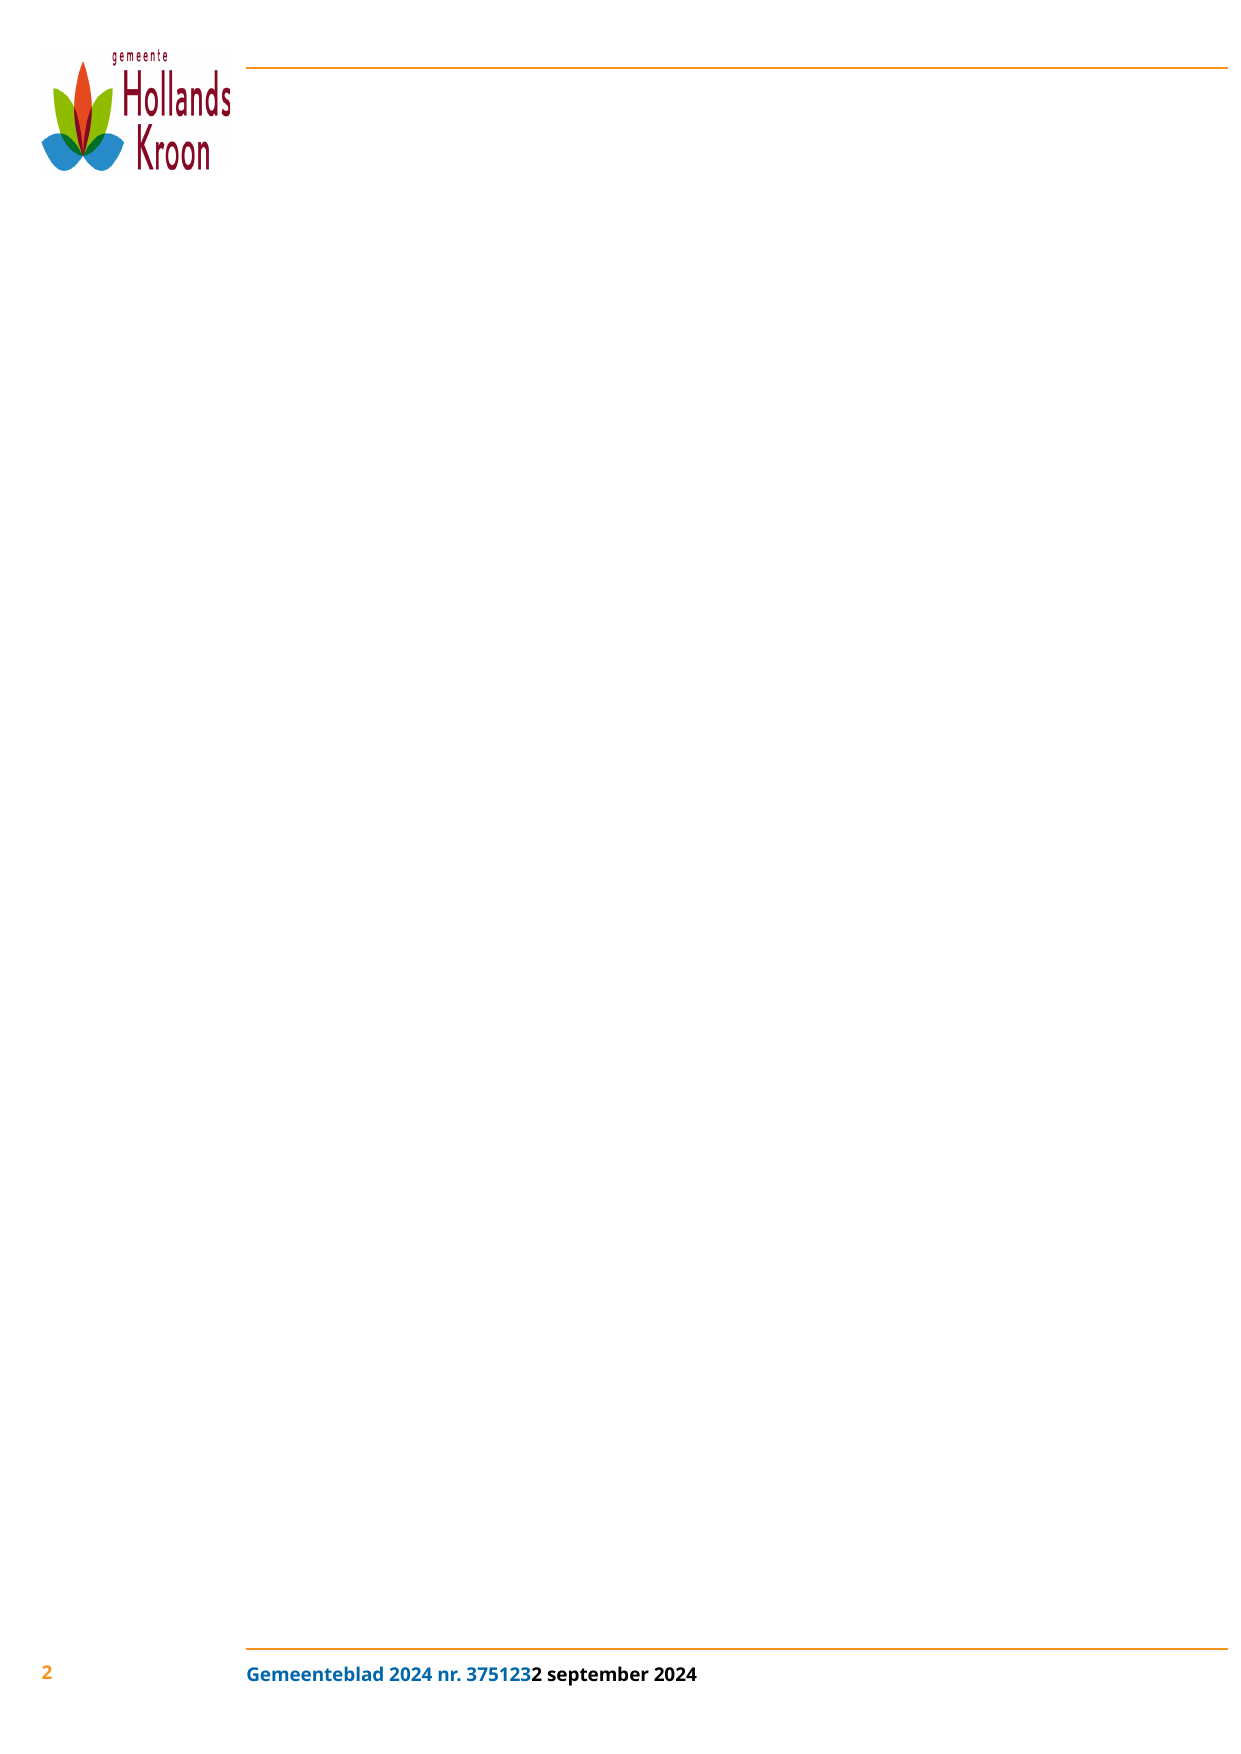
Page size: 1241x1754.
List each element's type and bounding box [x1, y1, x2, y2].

picture [41, 47, 231, 172]
